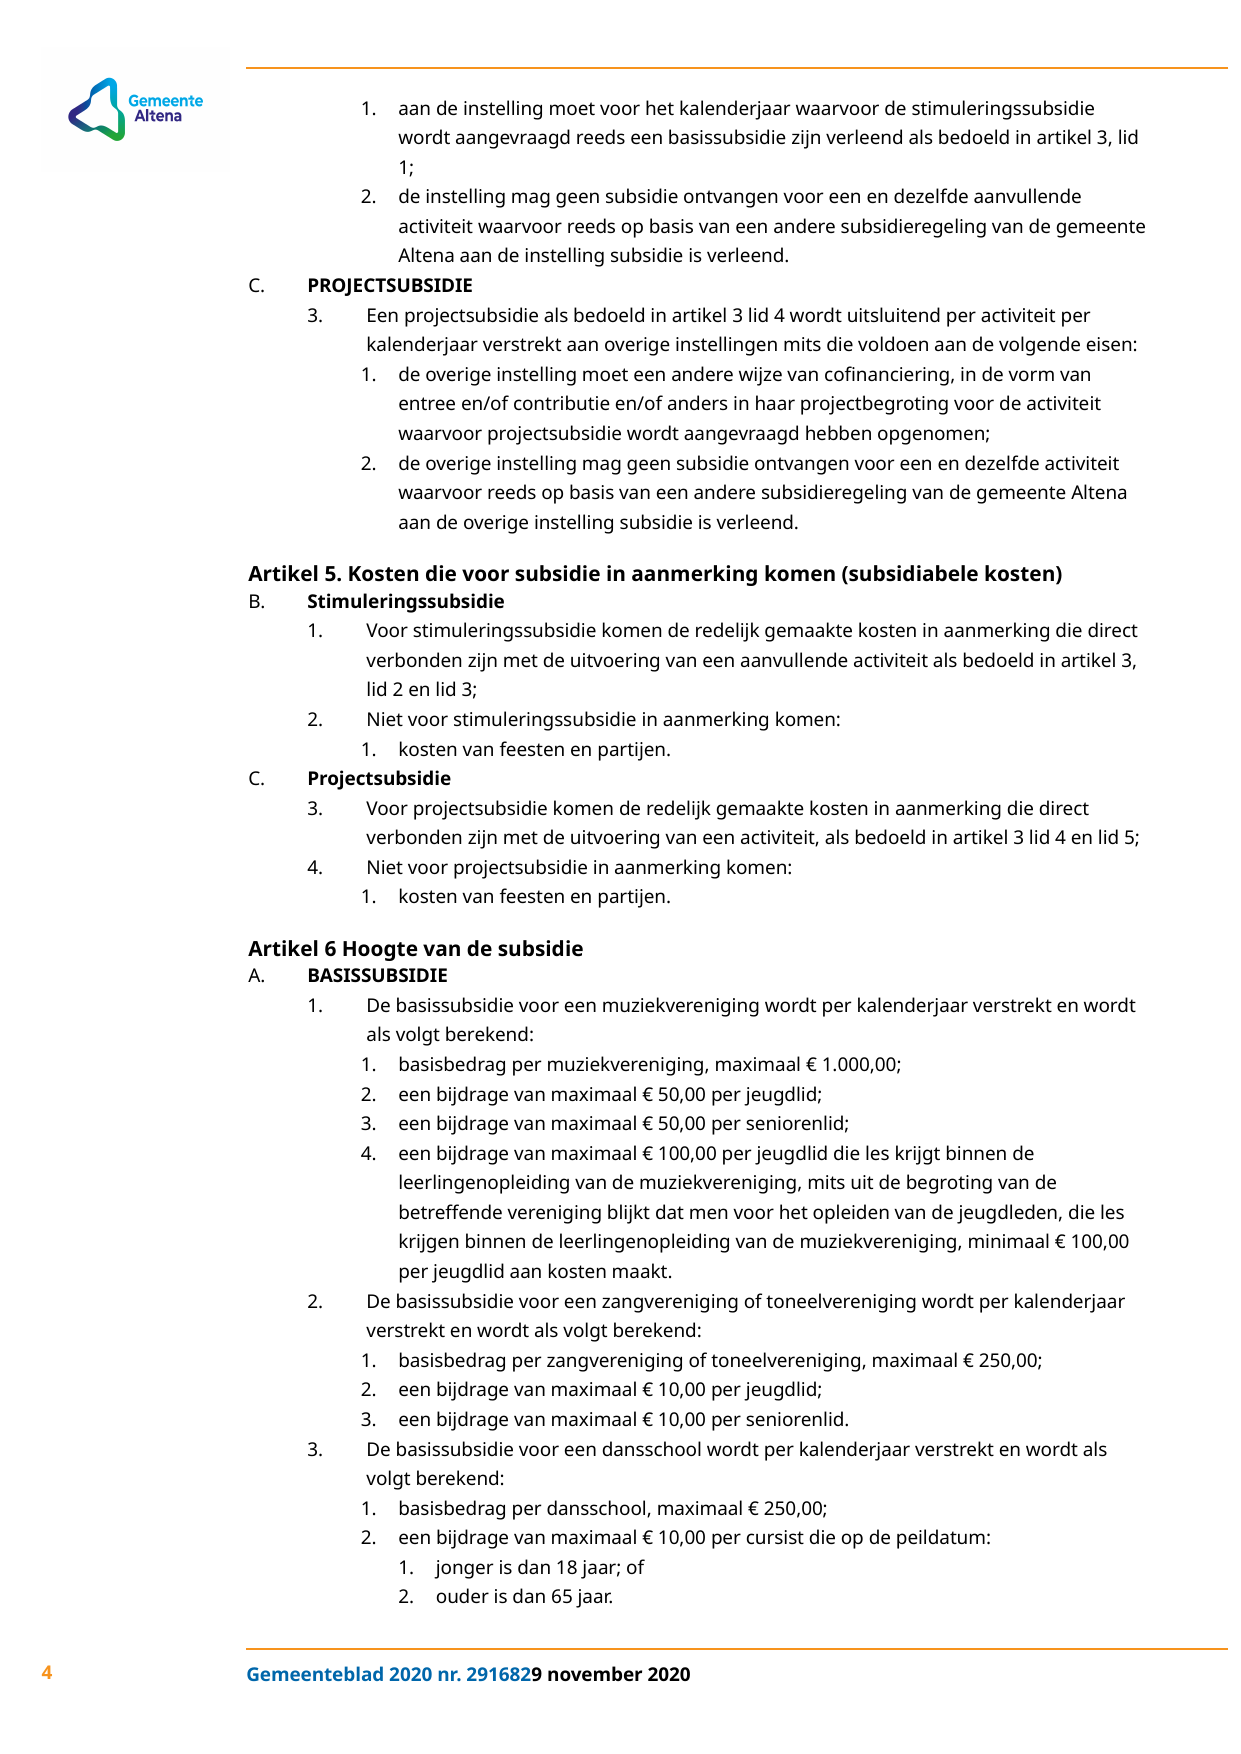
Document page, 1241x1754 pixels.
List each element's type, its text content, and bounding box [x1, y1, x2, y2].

list ouder is dan 65 jaar. [398, 1584, 1152, 1609]
list BASISSUBSIDIE [248, 962, 1152, 988]
list Niet voor stimuleringssubsidie in aanmerking komen: [307, 706, 1152, 732]
list aan de instelling moet voor het kalenderjaar waarvoor de stimuleringssubsidie wordt aangevraagd reeds een basissubsidie zijn verleend als bedoeld in artikel 3, lid 1; [361, 95, 1152, 180]
list Stimuleringssubsidie [248, 588, 1152, 613]
text Artikel 6 Hoogte van de subsidie [248, 934, 1152, 962]
list kosten van feesten en partijen. [361, 884, 1152, 909]
list een bijdrage van maximaal € 10,00 per jeugdlid; [361, 1377, 1152, 1402]
list De basissubsidie voor een muziekvereniging wordt per kalenderjaar verstrekt en wordt als volgt berekend: [307, 992, 1152, 1047]
list Niet voor projectsubsidie in aanmerking komen: [307, 854, 1152, 880]
list basisbedrag per muziekvereniging, maximaal € 1.000,00; [361, 1051, 1152, 1077]
list een bijdrage van maximaal € 100,00 per jeugdlid die les krijgt binnen de leerlingenopleiding van de muziekvereniging, mits uit de begroting van de betreffende vereniging blijkt dat men voor het opleiden van de jeugdleden, die les krijgen binnen de leerlingenopleiding van de muziekvereniging, minimaal € 100,00 per jeugdlid aan kosten maakt. [361, 1140, 1152, 1284]
list de overige instelling mag geen subsidie ontvangen voor een en dezelfde activiteit waarvoor reeds op basis van een andere subsidieregeling van de gemeente Altena aan de overige instelling subsidie is verleend. [361, 450, 1152, 535]
list de overige instelling moet een andere wijze van cofinanciering, in de vorm van entree en/of contributie en/of anders in haar projectbegroting voor de activiteit waarvoor projectsubsidie wordt aangevraagd hebben opgenomen; [361, 361, 1152, 446]
text Artikel 5. Kosten die voor subsidie in aanmerking komen (subsidiabele kosten) [248, 559, 1152, 588]
list basisbedrag per zangvereniging of toneelvereniging, maximaal € 250,00; [361, 1347, 1152, 1373]
list basisbedrag per dansschool, maximaal € 250,00; [361, 1495, 1152, 1521]
list een bijdrage van maximaal € 50,00 per seniorenlid; [361, 1110, 1152, 1136]
list jonger is dan 18 jaar; of [398, 1554, 1152, 1580]
list Voor stimuleringssubsidie komen de redelijk gemaakte kosten in aanmerking die direct verbonden zijn met de uitvoering van een aanvullende activiteit als bedoeld in artikel 3, lid 2 en lid 3; [307, 617, 1152, 702]
list een bijdrage van maximaal € 10,00 per cursist die op de peildatum: [361, 1524, 1152, 1550]
list Projectsubsidie [248, 765, 1152, 791]
list kosten van feesten en partijen. [361, 736, 1152, 761]
list De basissubsidie voor een dansschool wordt per kalenderjaar verstrekt en wordt als volgt berekend: [307, 1436, 1152, 1491]
picture [41, 47, 231, 172]
list een bijdrage van maximaal € 10,00 per seniorenlid. [361, 1406, 1152, 1432]
list De basissubsidie voor een zangvereniging of toneelvereniging wordt per kalenderjaar verstrekt en wordt als volgt berekend: [307, 1288, 1152, 1343]
list Voor projectsubsidie komen de redelijk gemaakte kosten in aanmerking die direct verbonden zijn met de uitvoering van een activiteit, als bedoeld in artikel 3 lid 4 en lid 5; [307, 795, 1152, 850]
list de instelling mag geen subsidie ontvangen voor een en dezelfde aanvullende activiteit waarvoor reeds op basis van een andere subsidieregeling van de gemeente Altena aan de instelling subsidie is verleend. [361, 183, 1152, 268]
list Een projectsubsidie als bedoeld in artikel 3 lid 4 wordt uitsluitend per activiteit per kalenderjaar verstrekt aan overige instellingen mits die voldoen aan de volgende eisen: [307, 302, 1152, 357]
list een bijdrage van maximaal € 50,00 per jeugdlid; [361, 1081, 1152, 1107]
list PROJECTSUBSIDIE [248, 272, 1152, 298]
